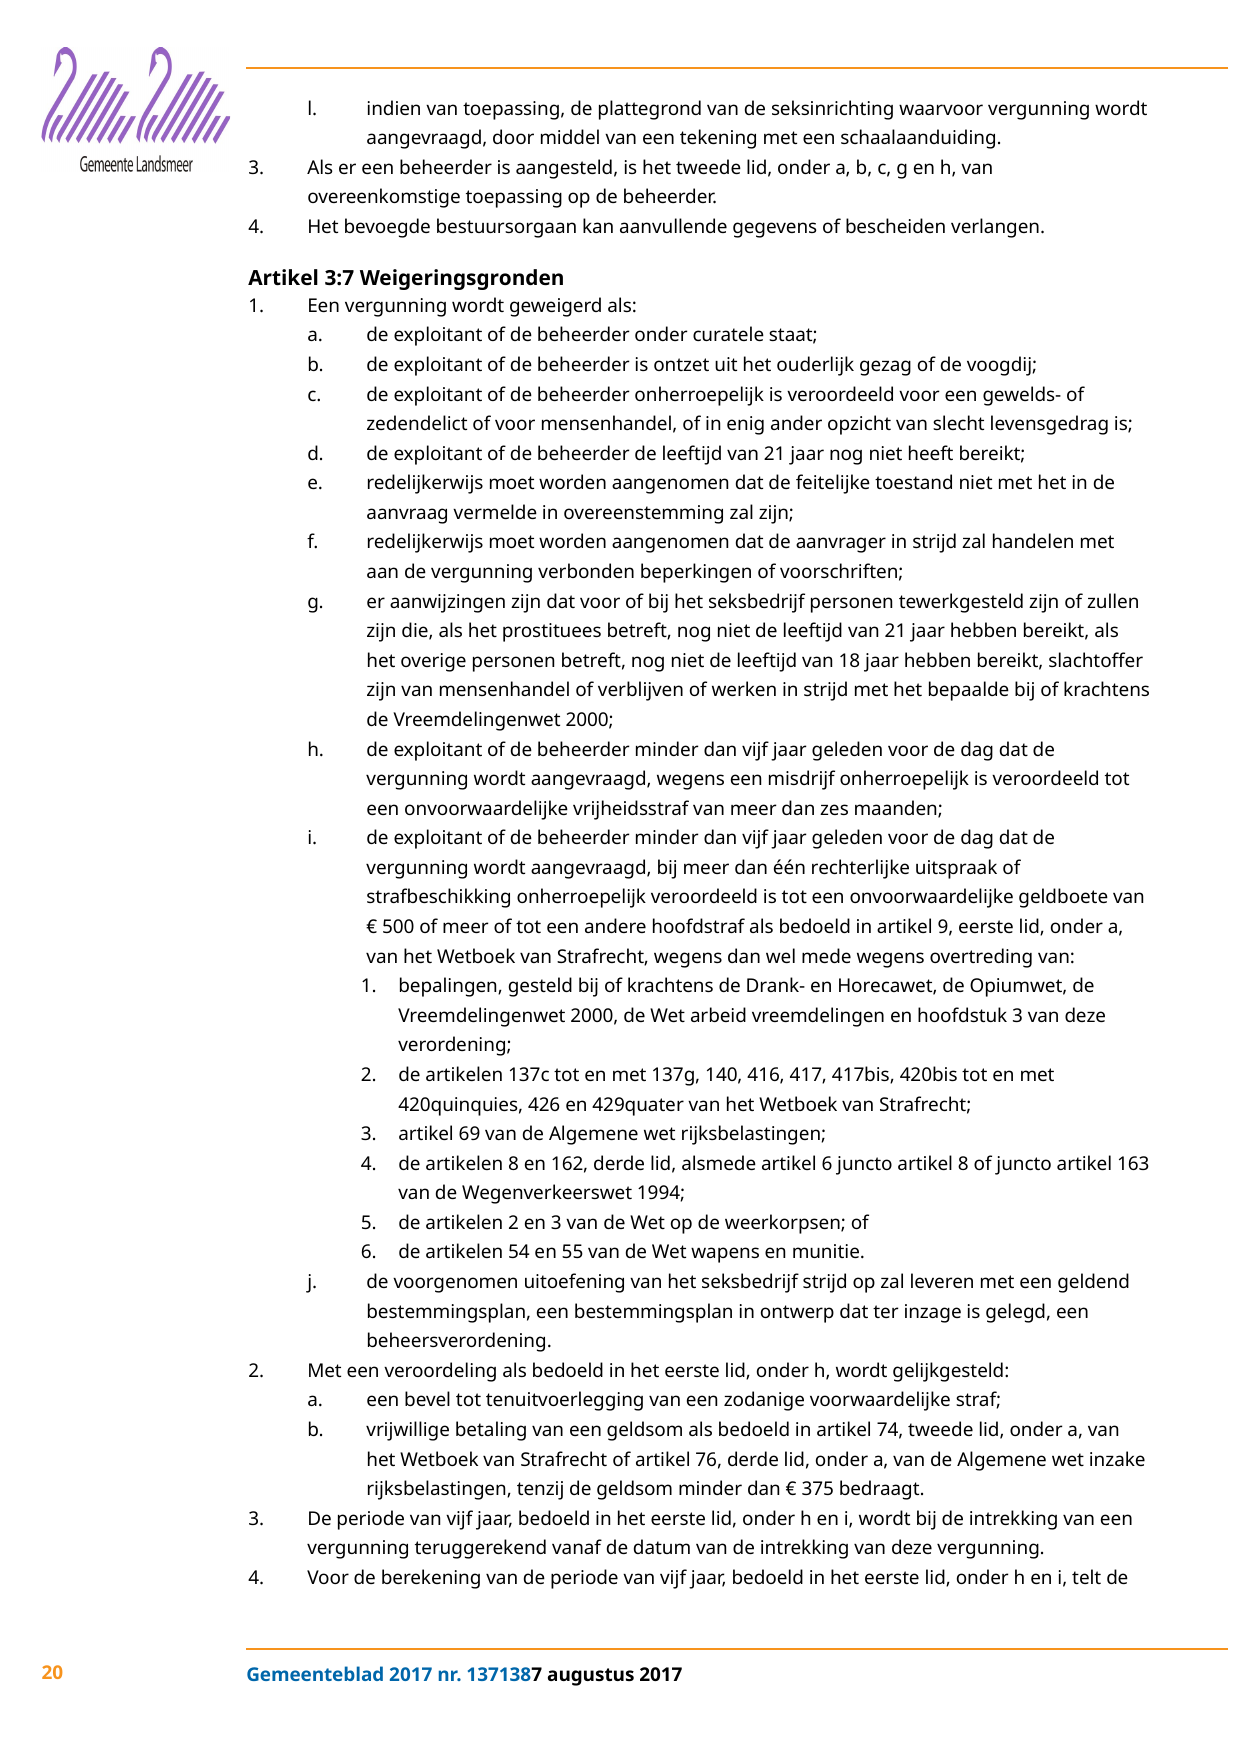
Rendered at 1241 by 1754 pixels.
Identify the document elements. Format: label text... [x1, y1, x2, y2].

picture [41, 47, 231, 172]
list de exploitant of de beheerder minder dan vijf jaar geleden voor de dag dat de vergunning wordt aangevraagd, wegens een misdrijf onherroepelijk is veroordeeld tot een onvoorwaardelijke vrijheidsstraf van meer dan zes maanden; [307, 736, 1152, 821]
text Artikel 3:7 Weigeringsgronden [248, 263, 1152, 292]
list vrijwillige betaling van een geldsom als bedoeld in artikel 74, tweede lid, onder a, van het Wetboek van Strafrecht of artikel 76, derde lid, onder a, van de Algemene wet inzake rijksbelastingen, tenzij de geldsom minder dan € 375 bedraagt. [307, 1416, 1152, 1501]
list bepalingen, gesteld bij of krachtens de Drank- en Horecawet, de Opiumwet, de Vreemdelingenwet 2000, de Wet arbeid vreemdelingen en hoofdstuk 3 van deze verordening; [361, 972, 1152, 1057]
list de exploitant of de beheerder onder curatele staat; [307, 322, 1152, 347]
list de exploitant of de beheerder de leeftijd van 21 jaar nog niet heeft bereikt; [307, 440, 1152, 466]
list artikel 69 van de Algemene wet rijksbelastingen; [361, 1120, 1152, 1146]
list de artikelen 54 en 55 van de Wet wapens en munitie. [361, 1239, 1152, 1264]
list de exploitant of de beheerder is ontzet uit het ouderlijk gezag of de voogdij; [307, 351, 1152, 377]
list Het bevoegde bestuursorgaan kan aanvullende gegevens of bescheiden verlangen. [248, 213, 1152, 239]
list de artikelen 2 en 3 van de Wet op de weerkorpsen; of [361, 1209, 1152, 1235]
list de exploitant of de beheerder onherroepelijk is veroordeeld voor een gewelds- of zedendelict of voor mensenhandel, of in enig ander opzicht van slecht levensgedrag is; [307, 381, 1152, 436]
list De periode van vijf jaar, bedoeld in het eerste lid, onder h en i, wordt bij de intrekking van een vergunning teruggerekend vanaf de datum van de intrekking van deze vergunning. [248, 1505, 1152, 1560]
list de artikelen 8 en 162, derde lid, alsmede artikel 6 juncto artikel 8 of juncto artikel 163 van de Wegenverkeerswet 1994; [361, 1150, 1152, 1205]
list Een vergunning wordt geweigerd als: [248, 292, 1152, 318]
list een bevel tot tenuitvoerlegging van een zodanige voorwaardelijke straf; [307, 1387, 1152, 1412]
list de voorgenomen uitoefening van het seksbedrijf strijd op zal leveren met een geldend bestemmingsplan, een bestemmingsplan in ontwerp dat ter inzage is gelegd, een beheersverordening. [307, 1268, 1152, 1353]
list Als er een beheerder is aangesteld, is het tweede lid, onder a, b, c, g en h, van overeenkomstige toepassing op de beheerder. [248, 154, 1152, 209]
list de exploitant of de beheerder minder dan vijf jaar geleden voor de dag dat de vergunning wordt aangevraagd, bij meer dan één rechterlijke uitspraak of strafbeschikking onherroepelijk veroordeeld is tot een onvoorwaardelijke geldboete van € 500 of meer of tot een andere hoofdstraf als bedoeld in artikel 9, eerste lid, onder a, van het Wetboek van Strafrecht, wegens dan wel mede wegens overtreding van: [307, 824, 1152, 968]
list de artikelen 137c tot en met 137g, 140, 416, 417, 417bis, 420bis tot en met 420quinquies, 426 en 429quater van het Wetboek van Strafrecht; [361, 1061, 1152, 1116]
list er aanwijzingen zijn dat voor of bij het seksbedrijf personen tewerkgesteld zijn of zullen zijn die, als het prostituees betreft, nog niet de leeftijd van 21 jaar hebben bereikt, als het overige personen betreft, nog niet de leeftijd van 18 jaar hebben bereikt, slachtoffer zijn van mensenhandel of verblijven of werken in strijd met het bepaalde bij of krachtens de Vreemdelingenwet 2000; [307, 588, 1152, 732]
list redelijkerwijs moet worden aangenomen dat de feitelijke toestand niet met het in de aanvraag vermelde in overeenstemming zal zijn; [307, 469, 1152, 525]
list redelijkerwijs moet worden aangenomen dat de aanvrager in strijd zal handelen met aan de vergunning verbonden beperkingen of voorschriften; [307, 529, 1152, 584]
list indien van toepassing, de plattegrond van de seksinrichting waarvoor vergunning wordt aangevraagd, door middel van een tekening met een schaalaanduiding. [307, 95, 1152, 150]
list Voor de berekening van de periode van vijf jaar, bedoeld in het eerste lid, onder h en i, telt de [248, 1564, 1152, 1590]
list Met een veroordeling als bedoeld in het eerste lid, onder h, wordt gelijkgesteld: [248, 1357, 1152, 1383]
